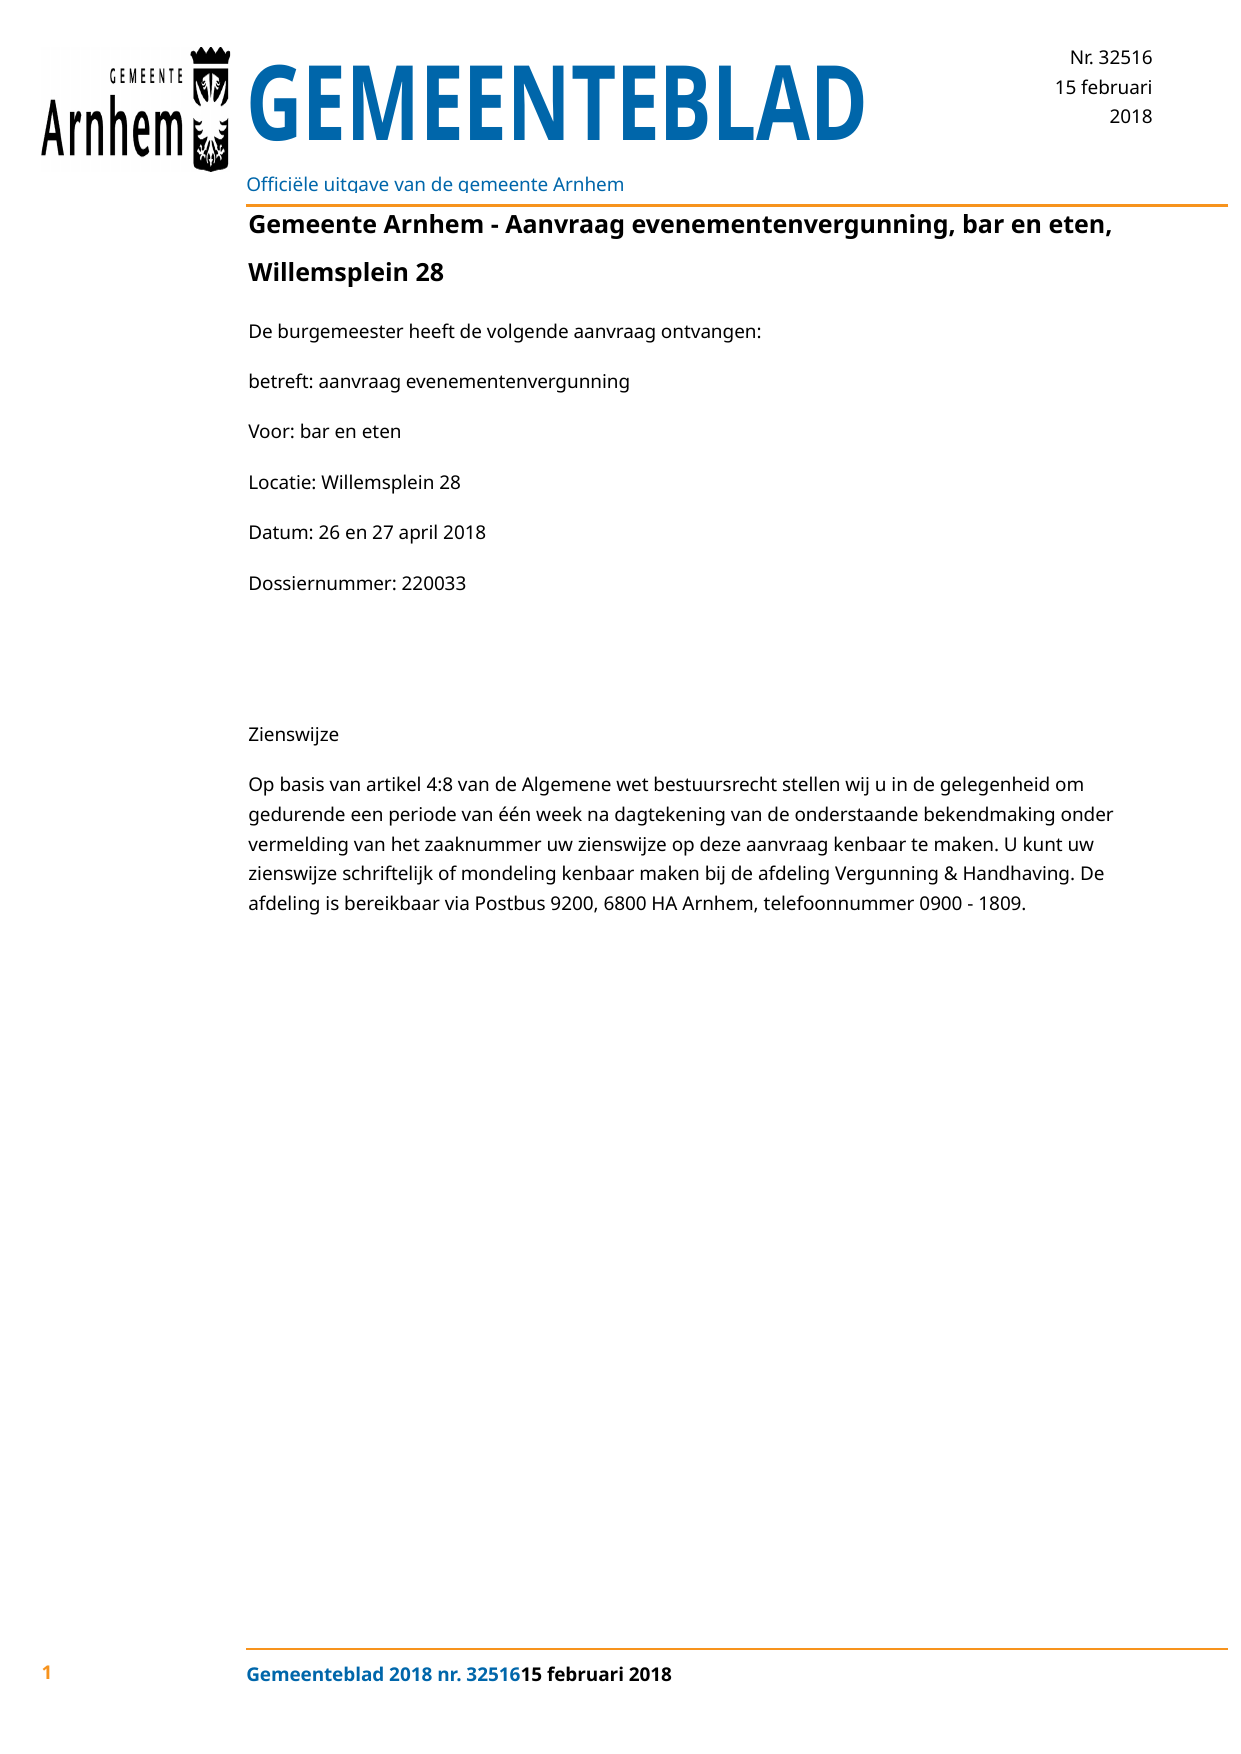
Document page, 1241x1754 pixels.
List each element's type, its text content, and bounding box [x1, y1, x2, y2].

text Dossiernummer: 220033 [248, 570, 1152, 596]
picture [41, 47, 231, 172]
text betreft: aanvraag evenementenvergunning [248, 368, 1152, 394]
text Datum: 26 en 27 april 2018 [248, 519, 1152, 545]
text Op basis van artikel 4:8 van de Algemene wet bestuursrecht stellen wij u in de gelegenheid om gedurende een periode van één week na dagtekening van de onderstaande bekendmaking onder vermelding van het zaaknummer uw zienswijze op deze aanvraag kenbaar te maken. U kunt uw zienswijze schriftelijk of mondeling kenbaar maken bij de afdeling Vergunning & Handhaving. De afdeling is bereikbaar via Postbus 9200, 6800 HA Arnhem, telefoonnummer 0900 - 1809. [248, 772, 1152, 916]
text De burgemeester heeft de volgende aanvraag ontvangen: [248, 318, 1152, 344]
text Zienswijze [248, 721, 1152, 747]
text Locatie: Willemsplein 28 [248, 469, 1152, 495]
text Gemeente Arnhem - Aanvraag evenementenvergunning, bar en eten, Willemsplein 28 [248, 207, 1152, 288]
text Voor: bar en eten [248, 419, 1152, 444]
